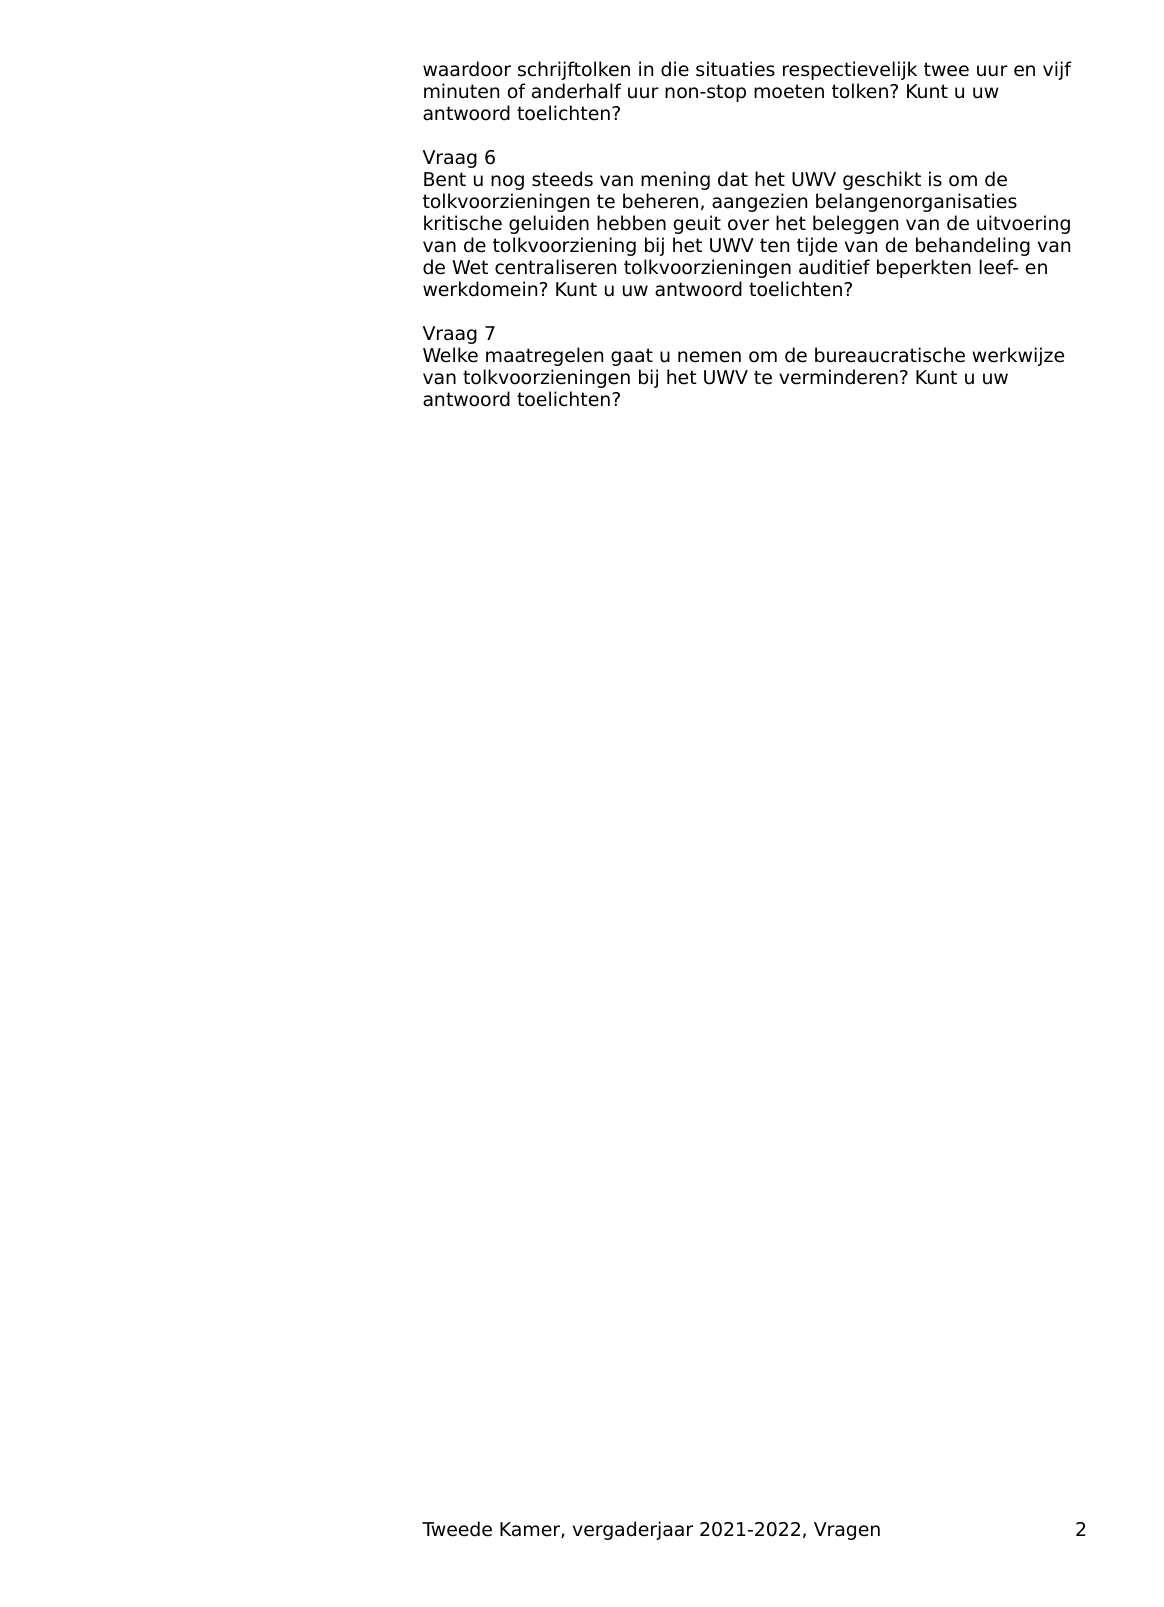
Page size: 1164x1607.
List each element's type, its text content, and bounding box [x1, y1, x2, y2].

text waardoor schrijftolken in die situaties respectievelijk twee uur en vijf minuten of anderhalf uur non-stop moeten tolken? Kunt u uw antwoord toelichten? [422, 59, 1087, 125]
text Welke maatregelen gaat u nemen om de bureaucratische werkwijze van tolkvoorzieningen bij het UWV te verminderen? Kunt u uw antwoord toelichten? [422, 345, 1087, 411]
text Vraag 6 [422, 147, 1087, 169]
text Bent u nog steeds van mening dat het UWV geschikt is om de tolkvoorzieningen te beheren, aangezien belangenorganisaties kritische geluiden hebben geuit over het beleggen van de uitvoering van de tolkvoorziening bij het UWV ten tijde van de behandeling van de Wet centraliseren tolkvoorzieningen auditief beperkten leef- en werkdomein? Kunt u uw antwoord toelichten? [422, 169, 1087, 301]
text Vraag 7 [422, 323, 1087, 345]
